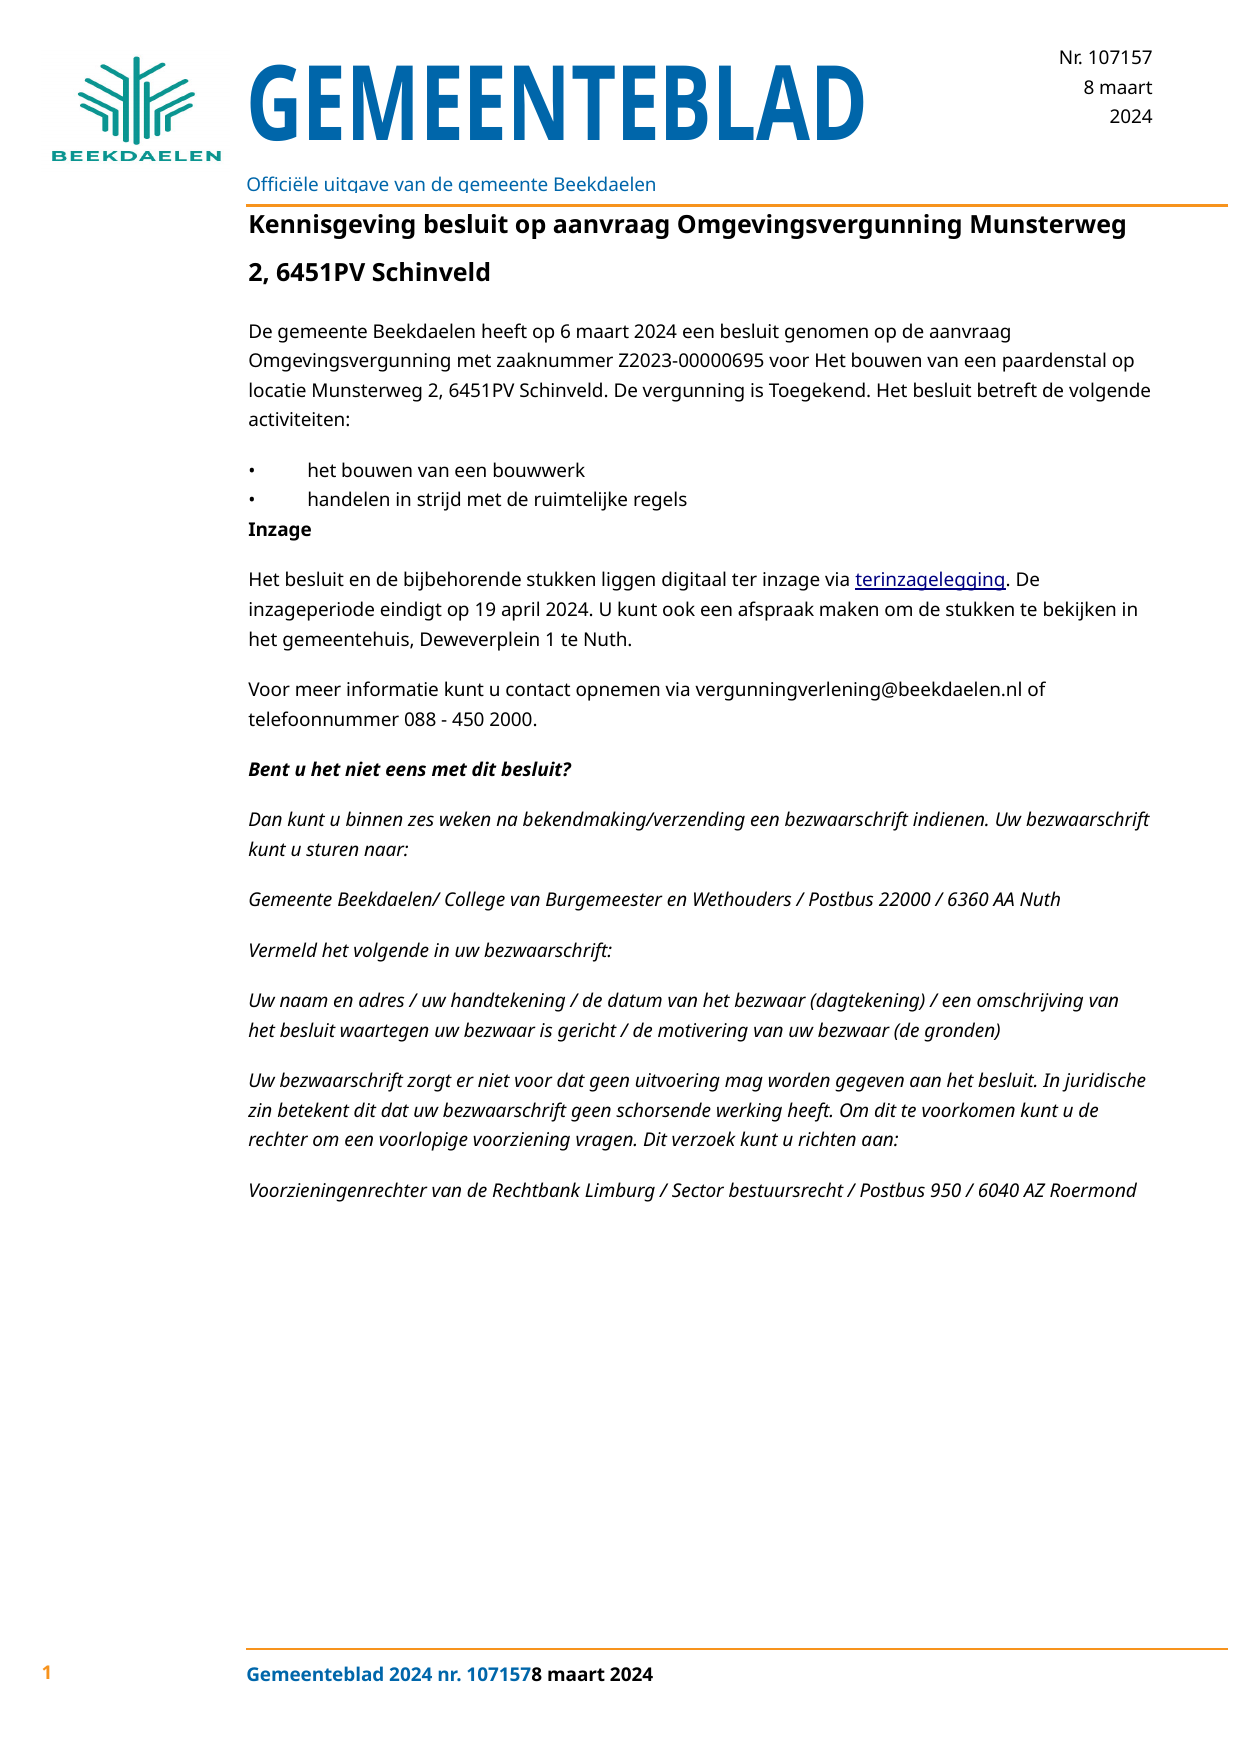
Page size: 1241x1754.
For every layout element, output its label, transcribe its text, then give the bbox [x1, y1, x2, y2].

text Dan kunt u binnen zes weken na bekendmaking/verzending een bezwaarschrift indienen. Uw bezwaarschrift kunt u sturen naar: [248, 807, 1152, 862]
list het bouwen van een bouwwerk [248, 457, 1152, 483]
text Voor meer informatie kunt u contact opnemen via vergunningverlening@beekdaelen.nl of telefoonnummer 088 - 450 2000. [248, 676, 1152, 732]
text Kennisgeving besluit op aanvraag Omgevingsvergunning Munsterweg 2, 6451PV Schinveld [248, 207, 1152, 288]
text Uw bezwaarschrift zorgt er niet voor dat geen uitvoering mag worden gegeven aan het besluit. In juridische zin betekent dit dat uw bezwaarschrift geen schorsende werking heeft. Om dit te voorkomen kunt u de rechter om een voorlopige voorziening vragen. Dit verzoek kunt u richten aan: [248, 1067, 1152, 1152]
picture [41, 47, 231, 172]
text Uw naam en adres / uw handtekening / de datum van het bezwaar (dagtekening) / een omschrijving van het besluit waartegen uw bezwaar is gericht / de motivering van uw bezwaar (de gronden) [248, 987, 1152, 1043]
text Vermeld het volgende in uw bezwaarschrift: [248, 937, 1152, 963]
text Voorzieningenrechter van de Rechtbank Limburg / Sector bestuursrecht / Postbus 950 / 6040 AZ Roermond [248, 1177, 1152, 1203]
text Bent u het niet eens met dit besluit? [248, 756, 1152, 782]
text Inzage [248, 516, 1152, 542]
list handelen in strijd met de ruimtelijke regels [248, 487, 1152, 512]
text De gemeente Beekdaelen heeft op 6 maart 2024 een besluit genomen op de aanvraag Omgevingsvergunning met zaaknummer Z2023-00000695 voor Het bouwen van een paardenstal op locatie Munsterweg 2, 6451PV Schinveld. De vergunning is Toegekend. Het besluit betreft de volgende activiteiten: [248, 318, 1152, 432]
text Het besluit en de bijbehorende stukken liggen digitaal ter inzage via terinzagelegging. De inzageperiode eindigt op 19 april 2024. U kunt ook een afspraak maken om de stukken te bekijken in het gemeentehuis, Deweverplein 1 te Nuth. [248, 567, 1152, 652]
text Gemeente Beekdaelen/ College van Burgemeester en Wethouders / Postbus 22000 / 6360 AA Nuth [248, 887, 1152, 912]
